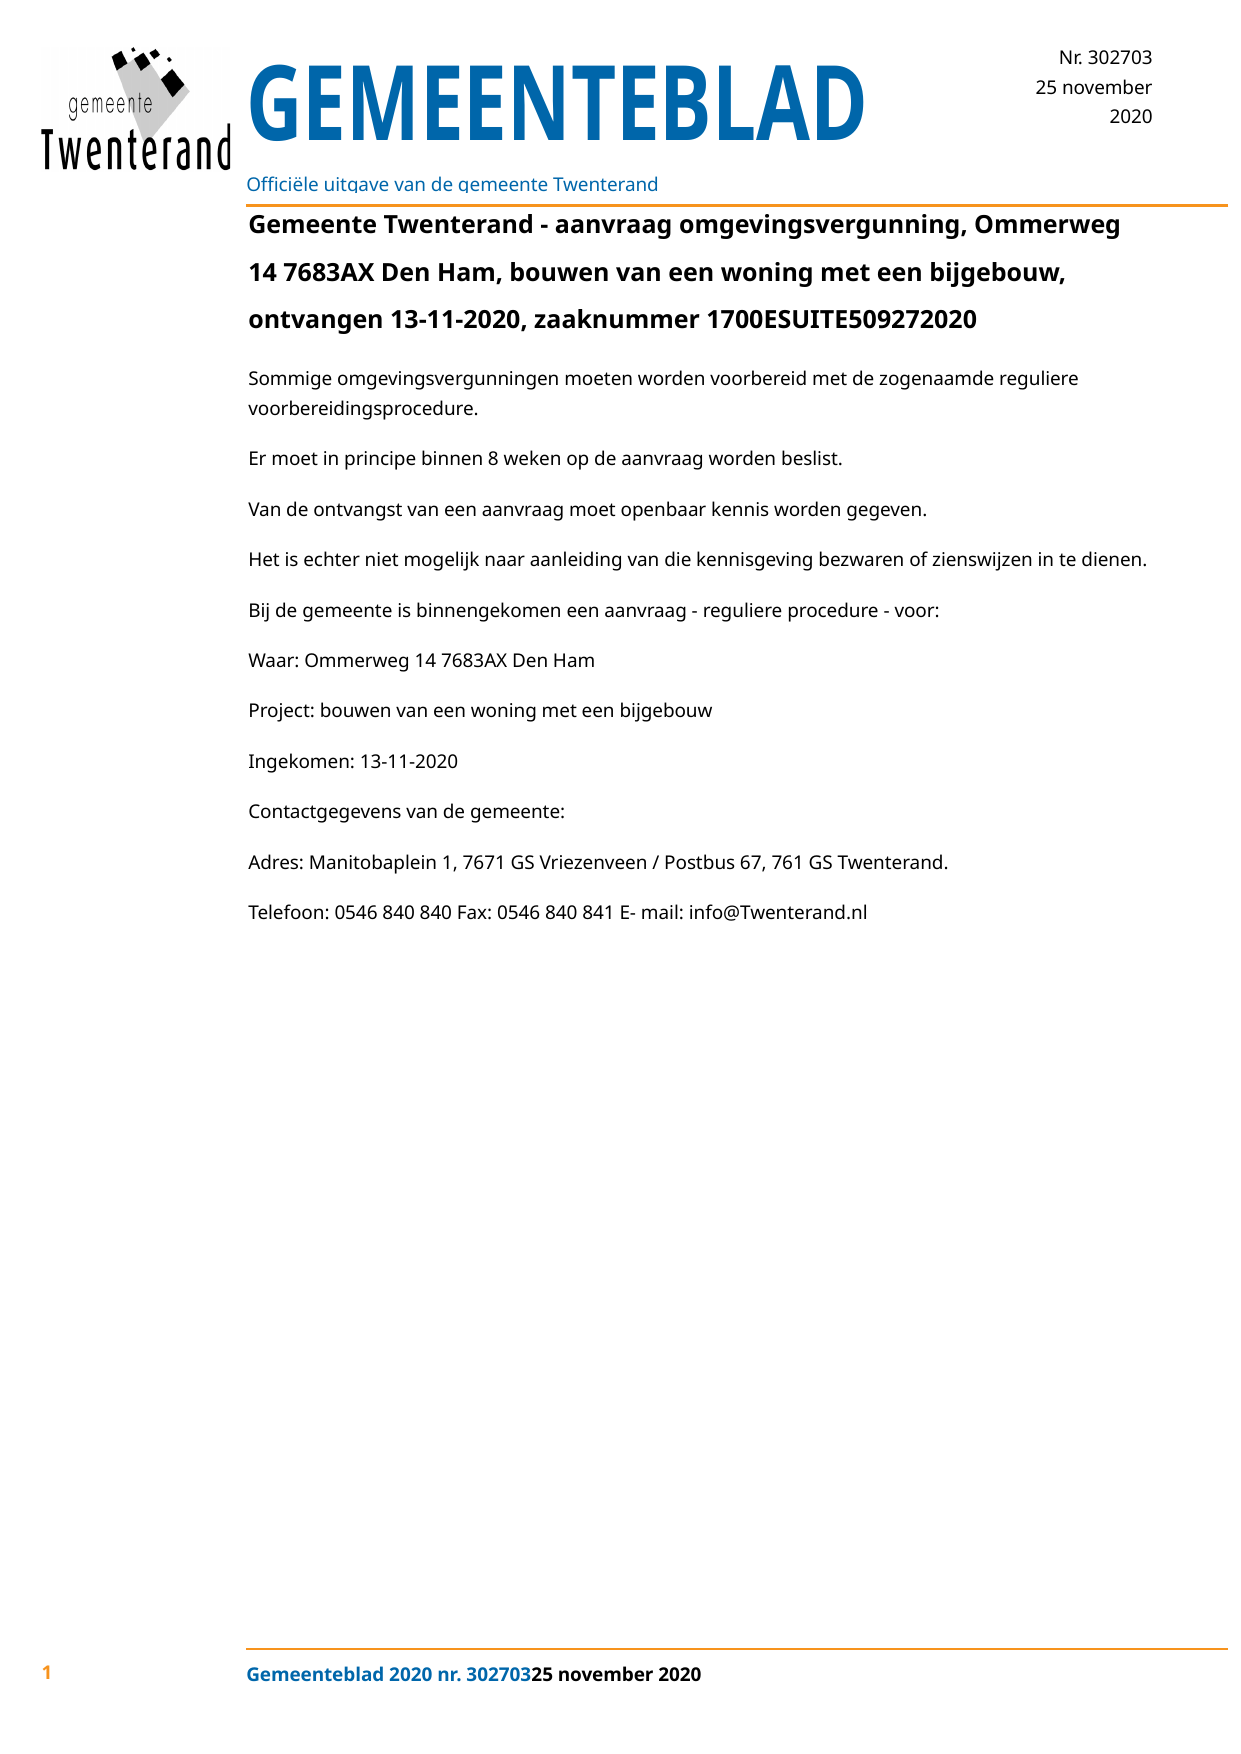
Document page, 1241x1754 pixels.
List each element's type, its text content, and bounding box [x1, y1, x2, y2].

picture [41, 47, 231, 172]
text Het is echter niet mogelijk naar aanleiding van die kennisgeving bezwaren of zienswijzen in te dienen. [248, 546, 1152, 572]
text Waar: Ommerweg 14 7683AX Den Ham [248, 647, 1152, 673]
text Ingekomen: 13-11-2020 [248, 748, 1152, 774]
text Sommige omgevingsvergunningen moeten worden voorbereid met de zogenaamde reguliere voorbereidingsprocedure. [248, 366, 1152, 421]
text Contactgegevens van de gemeente: [248, 798, 1152, 824]
text Adres: Manitobaplein 1, 7671 GS Vriezenveen / Postbus 67, 761 GS Twenterand. [248, 849, 1152, 874]
text Gemeente Twenterand - aanvraag omgevingsvergunning, Ommerweg 14 7683AX Den Ham, bouwen van een woning met een bijgebouw, ontvangen 13-11-2020, zaaknummer 1700ESUITE509272020 [248, 207, 1152, 336]
text Telefoon: 0546 840 840 Fax: 0546 840 841 E- mail: info@Twenterand.nl [248, 899, 1152, 925]
text Project: bouwen van een woning met een bijgebouw [248, 698, 1152, 723]
text Er moet in principe binnen 8 weken op de aanvraag worden beslist. [248, 446, 1152, 471]
text Bij de gemeente is binnengekomen een aanvraag - reguliere procedure - voor: [248, 597, 1152, 622]
text Van de ontvangst van een aanvraag moet openbaar kennis worden gegeven. [248, 496, 1152, 522]
